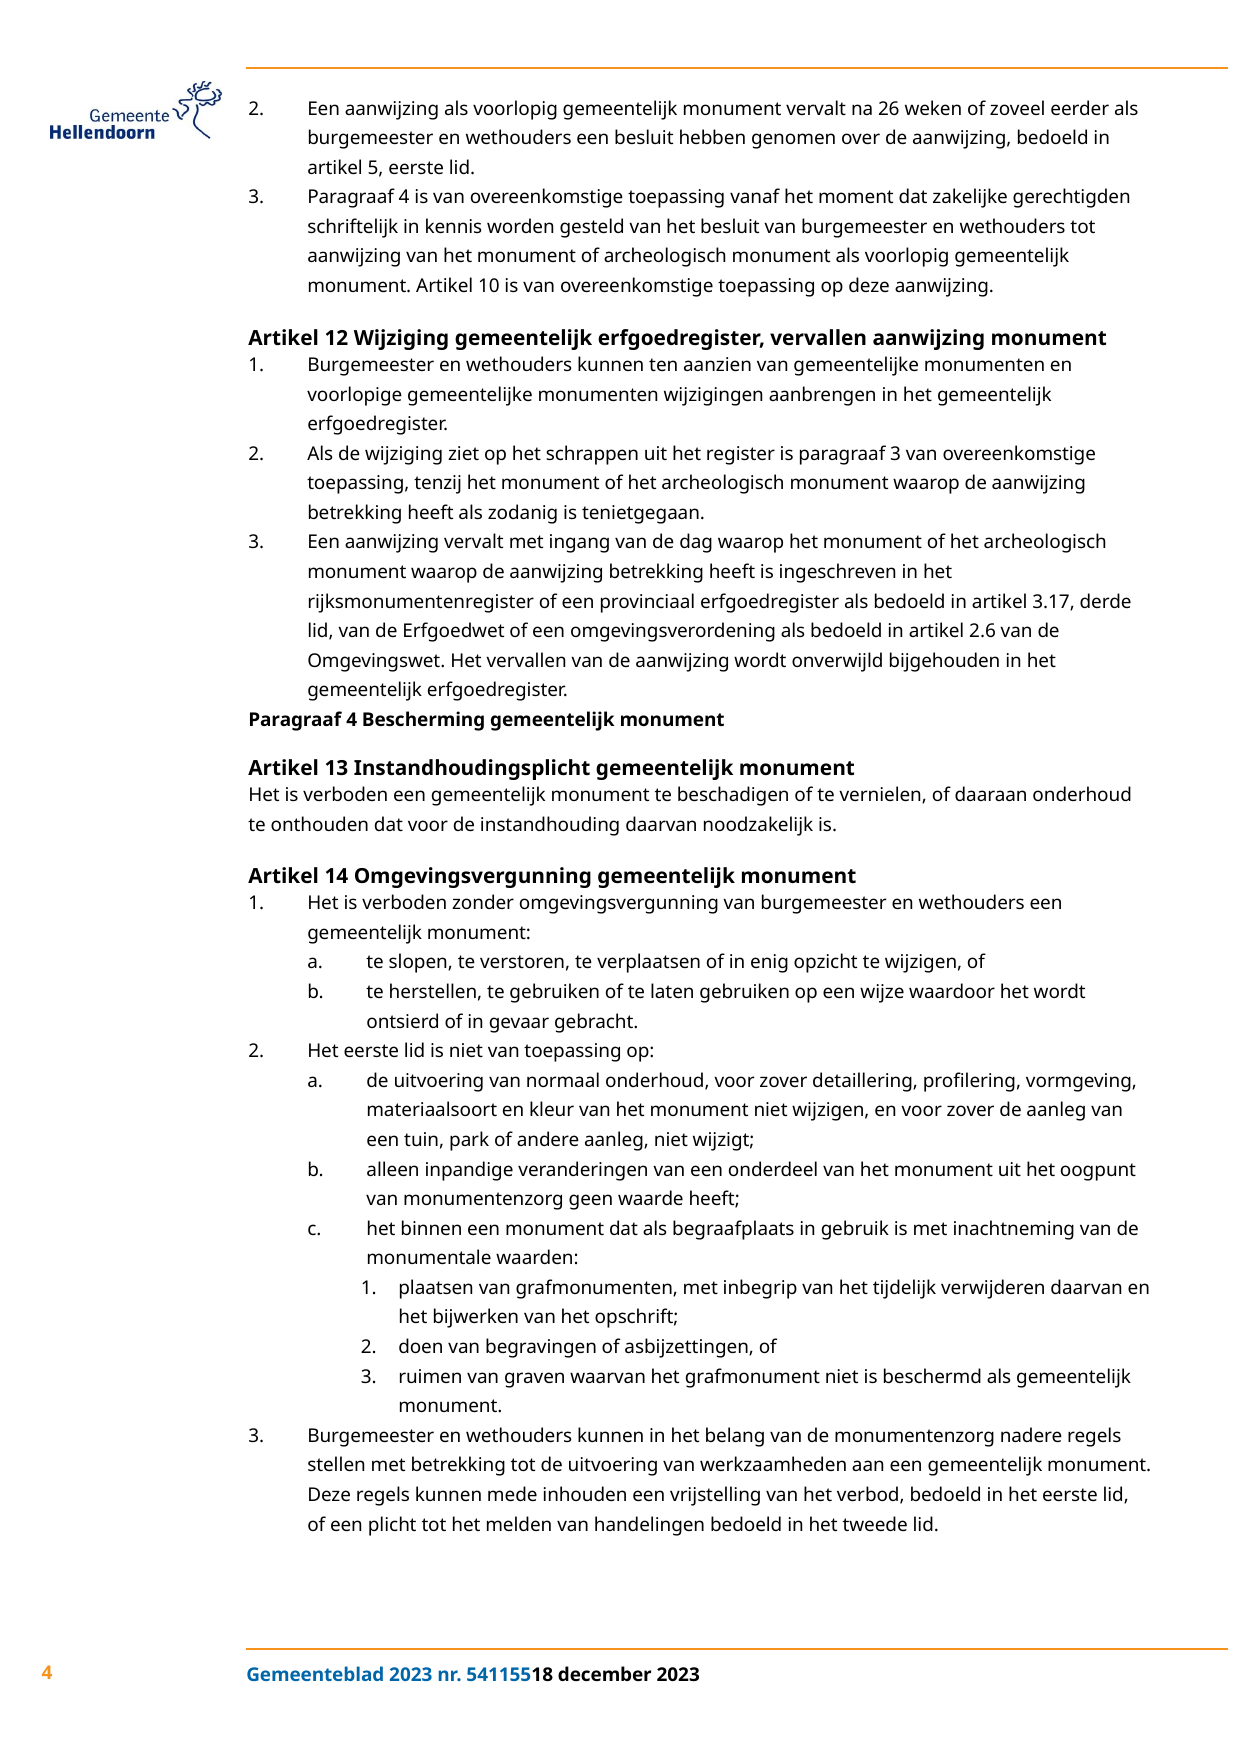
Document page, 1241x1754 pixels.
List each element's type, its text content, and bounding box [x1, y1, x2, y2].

list doen van begravingen of asbijzettingen, of [361, 1333, 1152, 1359]
list Het is verboden zonder omgevingsvergunning van burgemeester en wethouders een gemeentelijk monument: [248, 889, 1152, 945]
picture [41, 47, 231, 172]
text Het is verboden een gemeentelijk monument te beschadigen of te vernielen, of daaraan onderhoud te onthouden dat voor de instandhouding daarvan noodzakelijk is. [248, 781, 1152, 836]
text Artikel 12 Wijziging gemeentelijk erfgoedregister, vervallen aanwijzing monument [248, 323, 1152, 351]
list het binnen een monument dat als begraafplaats in gebruik is met inachtneming van de monumentale waarden: [307, 1215, 1152, 1270]
list alleen inpandige veranderingen van een onderdeel van het monument uit het oogpunt van monumentenzorg geen waarde heeft; [307, 1156, 1152, 1211]
list Een aanwijzing als voorlopig gemeentelijk monument vervalt na 26 weken of zoveel eerder als burgemeester en wethouders een besluit hebben genomen over de aanwijzing, bedoeld in artikel 5, eerste lid. [248, 95, 1152, 180]
list Als de wijziging ziet op het schrappen uit het register is paragraaf 3 van overeenkomstige toepassing, tenzij het monument of het archeologisch monument waarop de aanwijzing betrekking heeft als zodanig is tenietgegaan. [248, 440, 1152, 525]
text Artikel 14 Omgevingsvergunning gemeentelijk monument [248, 861, 1152, 889]
list Burgemeester en wethouders kunnen in het belang van de monumentenzorg nadere regels stellen met betrekking tot de uitvoering van werkzaamheden aan een gemeentelijk monument. Deze regels kunnen mede inhouden een vrijstelling van het verbod, bedoeld in het eerste lid, of een plicht tot het melden van handelingen bedoeld in het tweede lid. [248, 1422, 1152, 1537]
text Paragraaf 4 Bescherming gemeentelijk monument [248, 706, 1152, 732]
list Burgemeester en wethouders kunnen ten aanzien van gemeentelijke monumenten en voorlopige gemeentelijke monumenten wijzigingen aanbrengen in het gemeentelijk erfgoedregister. [248, 351, 1152, 436]
list ruimen van graven waarvan het grafmonument niet is beschermd als gemeentelijk monument. [361, 1363, 1152, 1418]
list Het eerste lid is niet van toepassing op: [248, 1037, 1152, 1063]
text Artikel 13 Instandhoudingsplicht gemeentelijk monument [248, 753, 1152, 781]
list te slopen, te verstoren, te verplaatsen of in enig opzicht te wijzigen, of [307, 949, 1152, 974]
list Een aanwijzing vervalt met ingang van de dag waarop het monument of het archeologisch monument waarop de aanwijzing betrekking heeft is ingeschreven in het rijksmonumentenregister of een provinciaal erfgoedregister als bedoeld in artikel 3.17, derde lid, van de Erfgoedwet of een omgevingsverordening als bedoeld in artikel 2.6 van de Omgevingswet. Het vervallen van de aanwijzing wordt onverwijld bijgehouden in het gemeentelijk erfgoedregister. [248, 529, 1152, 702]
list Paragraaf 4 is van overeenkomstige toepassing vanaf het moment dat zakelijke gerechtigden schriftelijk in kennis worden gesteld van het besluit van burgemeester en wethouders tot aanwijzing van het monument of archeologisch monument als voorlopig gemeentelijk monument. Artikel 10 is van overeenkomstige toepassing op deze aanwijzing. [248, 183, 1152, 298]
list te herstellen, te gebruiken of te laten gebruiken op een wijze waardoor het wordt ontsierd of in gevaar gebracht. [307, 978, 1152, 1034]
list de uitvoering van normaal onderhoud, voor zover detaillering, profilering, vormgeving, materiaalsoort en kleur van het monument niet wijzigen, en voor zover de aanleg van een tuin, park of andere aanleg, niet wijzigt; [307, 1067, 1152, 1152]
list plaatsen van grafmonumenten, met inbegrip van het tijdelijk verwijderen daarvan en het bijwerken van het opschrift; [361, 1274, 1152, 1329]
